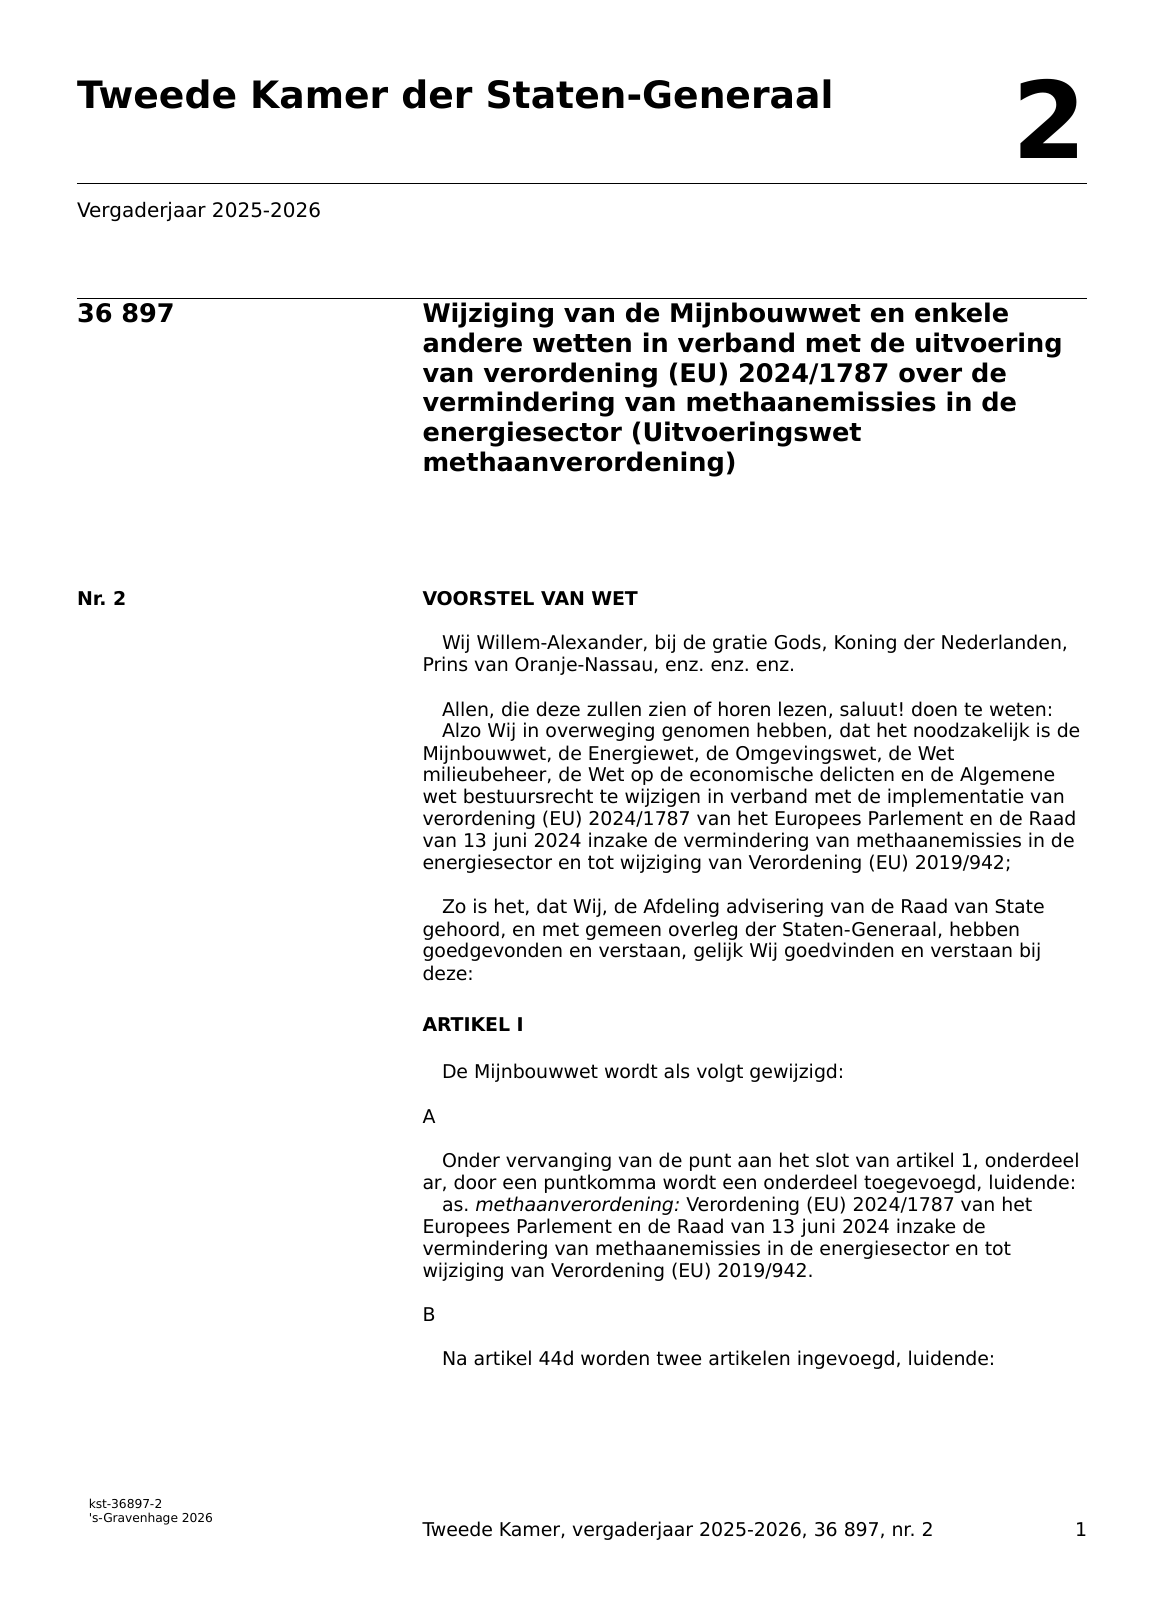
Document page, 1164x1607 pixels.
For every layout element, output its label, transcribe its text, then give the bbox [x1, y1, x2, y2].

subtitle ARTIKEL I [422, 1014, 1087, 1036]
text Alzo Wij in overweging genomen hebben, dat het noodzakelijk is de Mijnbouwwet, de Energiewet, de Omgevingswet, de Wet milieubeheer, de Wet op de economische delicten en de Algemene wet bestuursrecht te wijzigen in verband met de implementatie van verordening (EU) 2024/1787 van het Europees Parlement en de Raad van 13 juni 2024 inzake de vermindering van methaanemissies in de energiesector en tot wijziging van Verordening (EU) 2019/942; [422, 720, 1087, 874]
text as. methaanverordening: Verordening (EU) 2024/1787 van het Europees Parlement en de Raad van 13 juni 2024 inzake de vermindering van methaanemissies in de energiesector en tot wijziging van Verordening (EU) 2019/942. [422, 1194, 1087, 1282]
table_cell Vergaderjaar 2025-2026 [77, 184, 1087, 298]
text Allen, die deze zullen zien of horen lezen, saluut! doen te weten: [422, 698, 1087, 720]
text De Mijnbouwwet wordt als volgt gewijzigd: [422, 1061, 1087, 1083]
subtitle 36 897 Wijziging van de Mijnbouwwet en enkele andere wetten in verband met de uitvoering van verordening (EU) 2024/1787 over de vermindering van methaanemissies in de energiesector (Uitvoeringswet methaanverordening) [77, 299, 1087, 477]
table_header 2 [886, 59, 1087, 183]
text Wij Willem-Alexander, bij de gratie Gods, Koning der Nederlanden, Prins van Oranje-Nassau, enz. enz. enz. [422, 632, 1087, 676]
subtitle Nr. 2 VOORSTEL VAN WET [77, 588, 1087, 610]
text B [422, 1304, 1087, 1326]
text Zo is het, dat Wij, de Afdeling advisering van de Raad van State gehoord, en met gemeen overleg der Staten-Generaal, hebben goedgevonden en verstaan, gelijk Wij goedvinden en verstaan bij deze: [422, 896, 1087, 984]
table_header Tweede Kamer der Staten-Generaal [77, 59, 886, 183]
text Na artikel 44d worden twee artikelen ingevoegd, luidende: [422, 1348, 1087, 1370]
text Onder vervanging van de punt aan het slot van artikel 1, onderdeel ar, door een puntkomma wordt een onderdeel toegevoegd, luidende: [422, 1150, 1087, 1194]
text A [422, 1106, 1087, 1127]
text kst-36897-2 [88, 1497, 323, 1511]
text 's-Gravenhage 2026 [88, 1511, 323, 1525]
